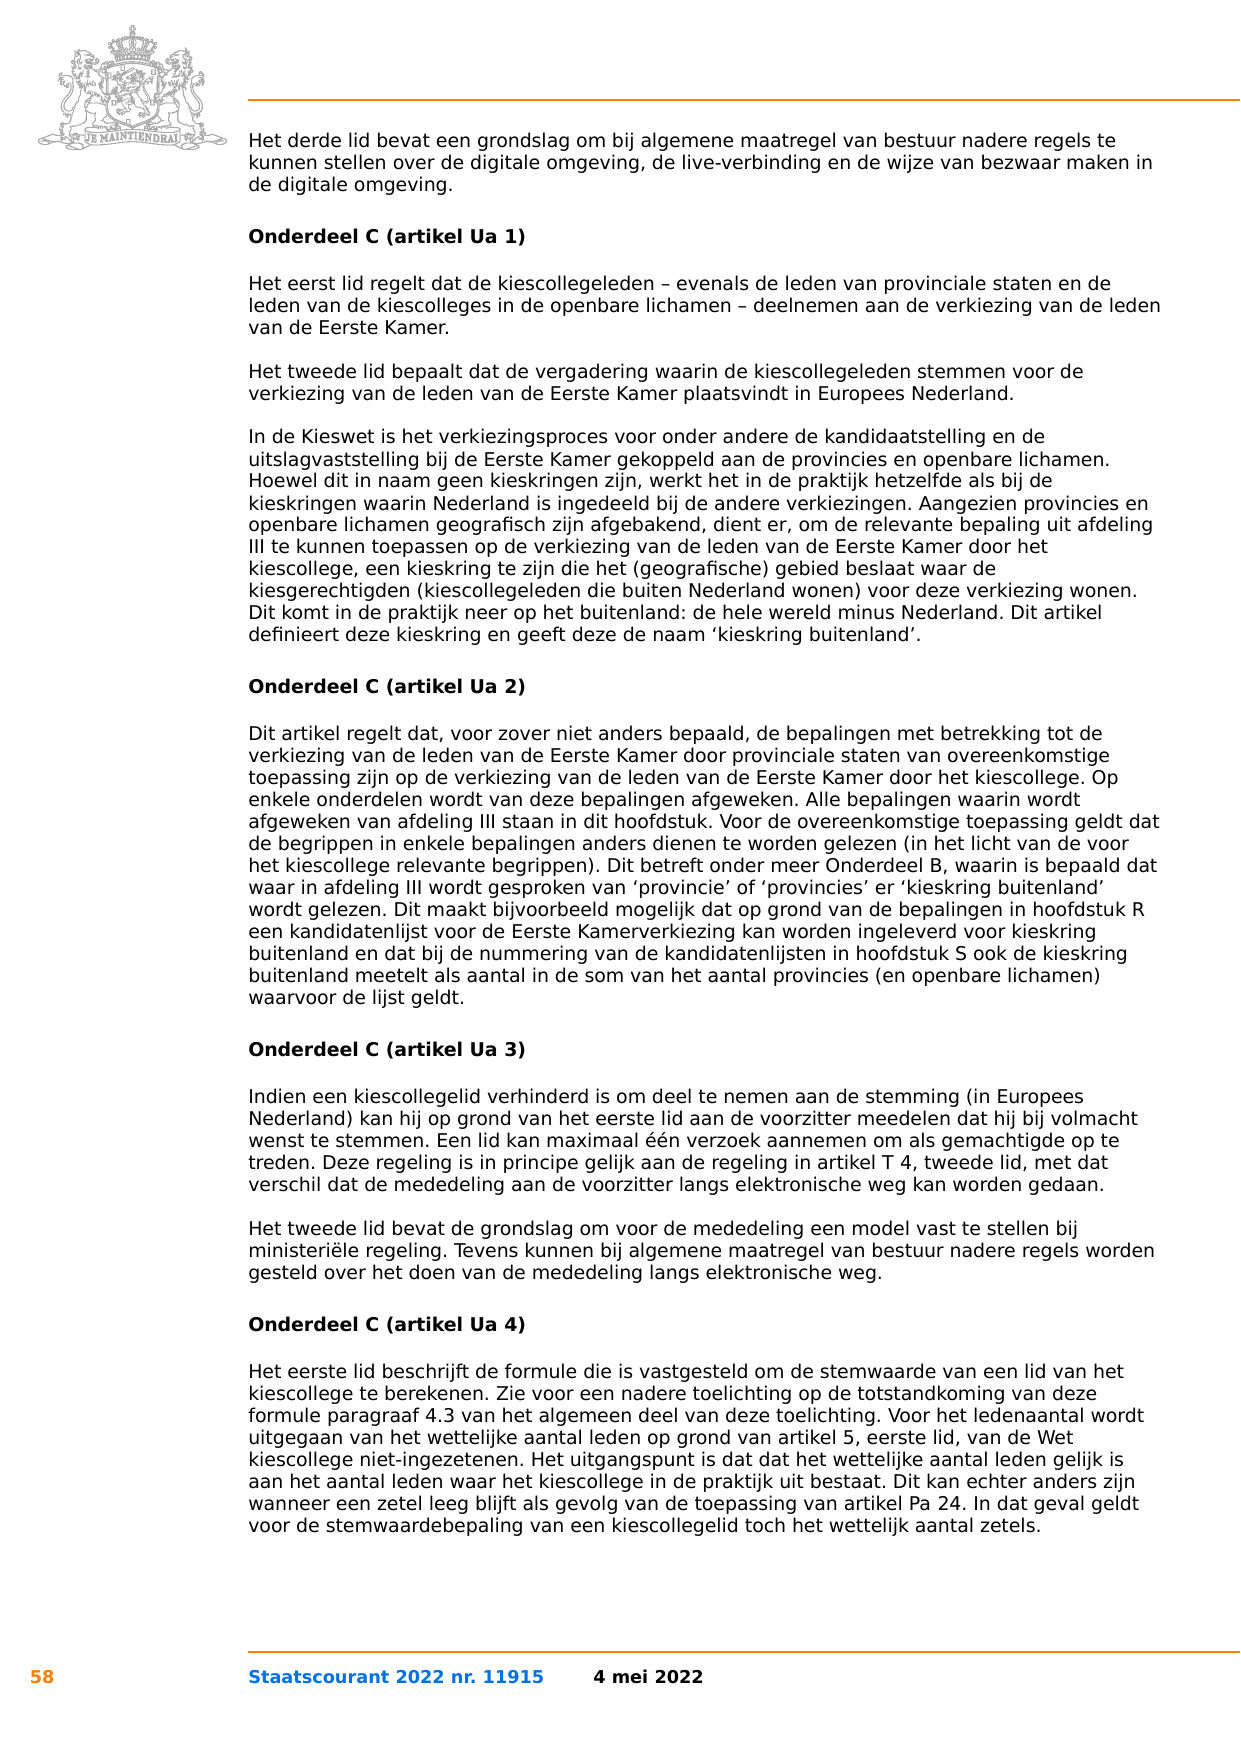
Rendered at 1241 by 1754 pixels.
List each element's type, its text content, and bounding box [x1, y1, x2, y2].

text Indien een kiescollegelid verhinderd is om deel te nemen aan de stemming (in Europees Nederland) kan hij op grond van het eerste lid aan de voorzitter meedelen dat hij bij volmacht wenst te stemmen. Een lid kan maximaal één verzoek aannemen om als gemachtigde op te treden. Deze regeling is in principe gelijk aan de regeling in artikel T 4, tweede lid, met dat verschil dat de mededeling aan de voorzitter langs elektronische weg kan worden gedaan. [248, 1086, 1163, 1196]
picture [38, 25, 227, 150]
subtitle Onderdeel C (artikel Ua 3) [248, 1039, 1163, 1061]
text Het eerste lid beschrijft de formule die is vastgesteld om de stemwaarde van een lid van het kiescollege te berekenen. Zie voor een nadere toelichting op de totstandkoming van deze formule paragraaf 4.3 van het algemeen deel van deze toelichting. Voor het ledenaantal wordt uitgegaan van het wettelijke aantal leden op grond van artikel 5, eerste lid, van de Wet kiescollege niet-ingezetenen. Het uitgangspunt is dat dat het wettelijke aantal leden gelijk is aan het aantal leden waar het kiescollege in de praktijk uit bestaat. Dit kan echter anders zijn wanneer een zetel leeg blijft als gevolg van de toepassing van artikel Pa 24. In dat geval geldt voor de stemwaardebepaling van een kiescollegelid toch het wettelijk aantal zetels. [248, 1361, 1163, 1536]
text Het tweede lid bepaalt dat de vergadering waarin de kiescollegeleden stemmen voor de verkiezing van de leden van de Eerste Kamer plaatsvindt in Europees Nederland. [248, 361, 1163, 404]
subtitle Onderdeel C (artikel Ua 2) [248, 676, 1163, 698]
text Dit artikel regelt dat, voor zover niet anders bepaald, de bepalingen met betrekking tot de verkiezing van de leden van de Eerste Kamer door provinciale staten van overeenkomstige toepassing zijn op de verkiezing van de leden van de Eerste Kamer door het kiescollege. Op enkele onderdelen wordt van deze bepalingen afgeweken. Alle bepalingen waarin wordt afgeweken van afdeling III staan in dit hoofdstuk. Voor de overeenkomstige toepassing geldt dat de begrippen in enkele bepalingen anders dienen te worden gelezen (in het licht van de voor het kiescollege relevante begrippen). Dit betreft onder meer Onderdeel B, waarin is bepaald dat waar in afdeling III wordt gesproken van ‘provincie’ of ‘provincies’ er ‘kieskring buitenland’ wordt gelezen. Dit maakt bijvoorbeeld mogelijk dat op grond van de bepalingen in hoofdstuk R een kandidatenlijst voor de Eerste Kamerverkiezing kan worden ingeleverd voor kieskring buitenland en dat bij de nummering van de kandidatenlijsten in hoofdstuk S ook de kieskring buitenland meetelt als aantal in de som van het aantal provincies (en openbare lichamen) waarvoor de lijst geldt. [248, 723, 1163, 1009]
text Het derde lid bevat een grondslag om bij algemene maatregel van bestuur nadere regels te kunnen stellen over de digitale omgeving, de live-verbinding en de wijze van bezwaar maken in de digitale omgeving. [248, 130, 1163, 196]
text Het eerst lid regelt dat de kiescollegeleden – evenals de leden van provinciale staten en de leden van de kiescolleges in de openbare lichamen – deelnemen aan de verkiezing van de leden van de Eerste Kamer. [248, 273, 1163, 339]
subtitle Onderdeel C (artikel Ua 1) [248, 226, 1163, 248]
text In de Kieswet is het verkiezingsproces voor onder andere de kandidaatstelling en de uitslagvaststelling bij de Eerste Kamer gekoppeld aan de provincies en openbare lichamen. Hoewel dit in naam geen kieskringen zijn, werkt het in de praktijk hetzelfde als bij de kieskringen waarin Nederland is ingedeeld bij de andere verkiezingen. Aangezien provincies en openbare lichamen geografisch zijn afgebakend, dient er, om de relevante bepaling uit afdeling III te kunnen toepassen op de verkiezing van de leden van de Eerste Kamer door het kiescollege, een kieskring te zijn die het (geografische) gebied beslaat waar de kiesgerechtigden (kiescollegeleden die buiten Nederland wonen) voor deze verkiezing wonen. Dit komt in de praktijk neer op het buitenland: de hele wereld minus Nederland. Dit artikel definieert deze kieskring en geeft deze de naam ‘kieskring buitenland’. [248, 426, 1163, 646]
subtitle Onderdeel C (artikel Ua 4) [248, 1314, 1163, 1336]
text Het tweede lid bevat de grondslag om voor de mededeling een model vast te stellen bij ministeriële regeling. Tevens kunnen bij algemene maatregel van bestuur nadere regels worden gesteld over het doen van de mededeling langs elektronische weg. [248, 1218, 1163, 1284]
